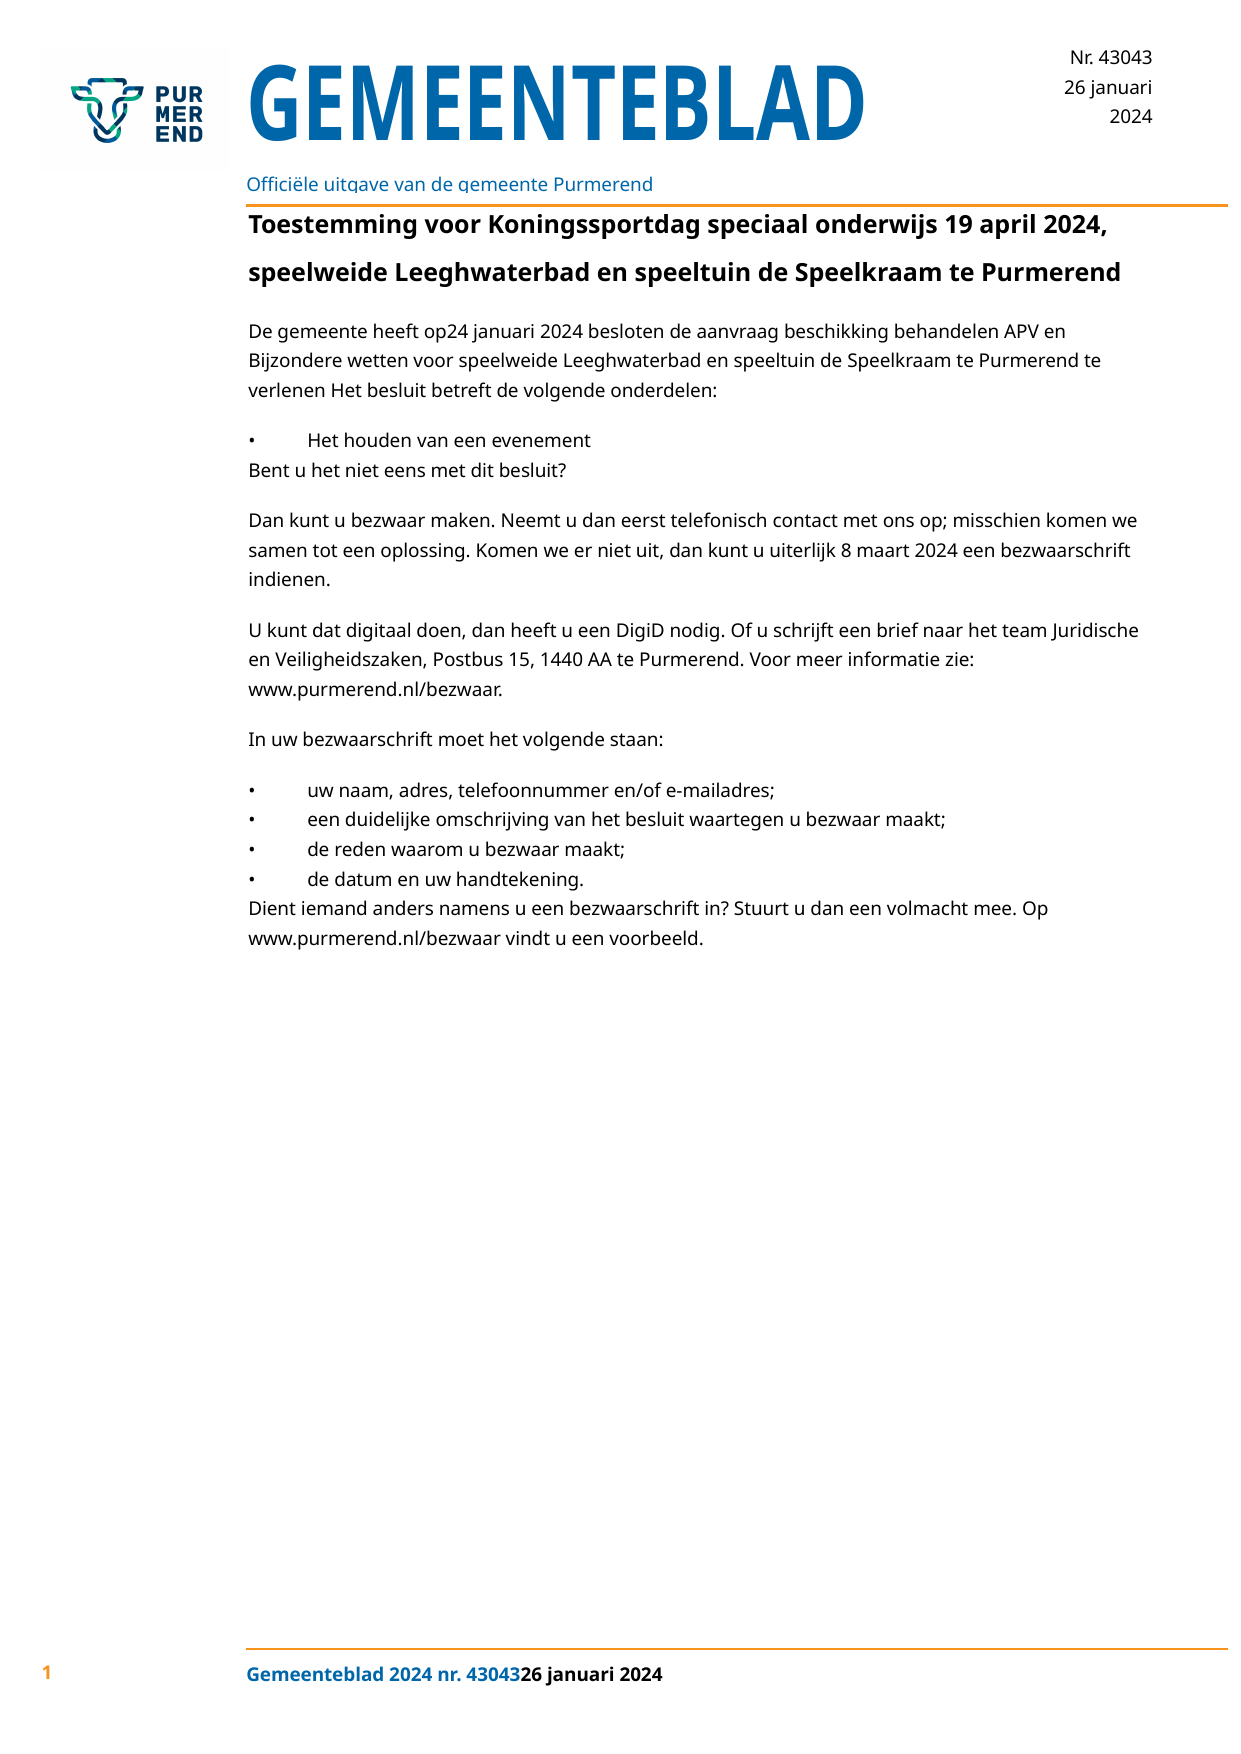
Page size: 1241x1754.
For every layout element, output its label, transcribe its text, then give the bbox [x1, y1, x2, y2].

list Het houden van een evenement [248, 427, 1152, 453]
list de datum en uw handtekening. [248, 866, 1152, 892]
list een duidelijke omschrijving van het besluit waartegen u bezwaar maakt; [248, 807, 1152, 832]
text Toestemming voor Koningssportdag speciaal onderwijs 19 april 2024, speelweide Leeghwaterbad en speeltuin de Speelkraam te Purmerend [248, 207, 1152, 288]
text De gemeente heeft op24 januari 2024 besloten de aanvraag beschikking behandelen APV en Bijzondere wetten voor speelweide Leeghwaterbad en speeltuin de Speelkraam te Purmerend te verlenen Het besluit betreft de volgende onderdelen: [248, 318, 1152, 403]
picture [41, 47, 231, 172]
text Dan kunt u bezwaar maken. Neemt u dan eerst telefonisch contact met ons op; misschien komen we samen tot een oplossing. Komen we er niet uit, dan kunt u uiterlijk 8 maart 2024 een bezwaarschrift indienen. [248, 507, 1152, 592]
list uw naam, adres, telefoonnummer en/of e-mailadres; [248, 777, 1152, 803]
text In uw bezwaarschrift moet het volgende staan: [248, 727, 1152, 752]
text Bent u het niet eens met dit besluit? [248, 457, 1152, 483]
list de reden waarom u bezwaar maakt; [248, 836, 1152, 862]
text U kunt dat digitaal doen, dan heeft u een DigiD nodig. Of u schrijft een brief naar het team Juridische en Veiligheidszaken, Postbus 15, 1440 AA te Purmerend. Voor meer informatie zie: www.purmerend.nl/bezwaar. [248, 617, 1152, 702]
text Dient iemand anders namens u een bezwaarschrift in? Stuurt u dan een volmacht mee. Op www.purmerend.nl/bezwaar vindt u een voorbeeld. [248, 895, 1152, 951]
